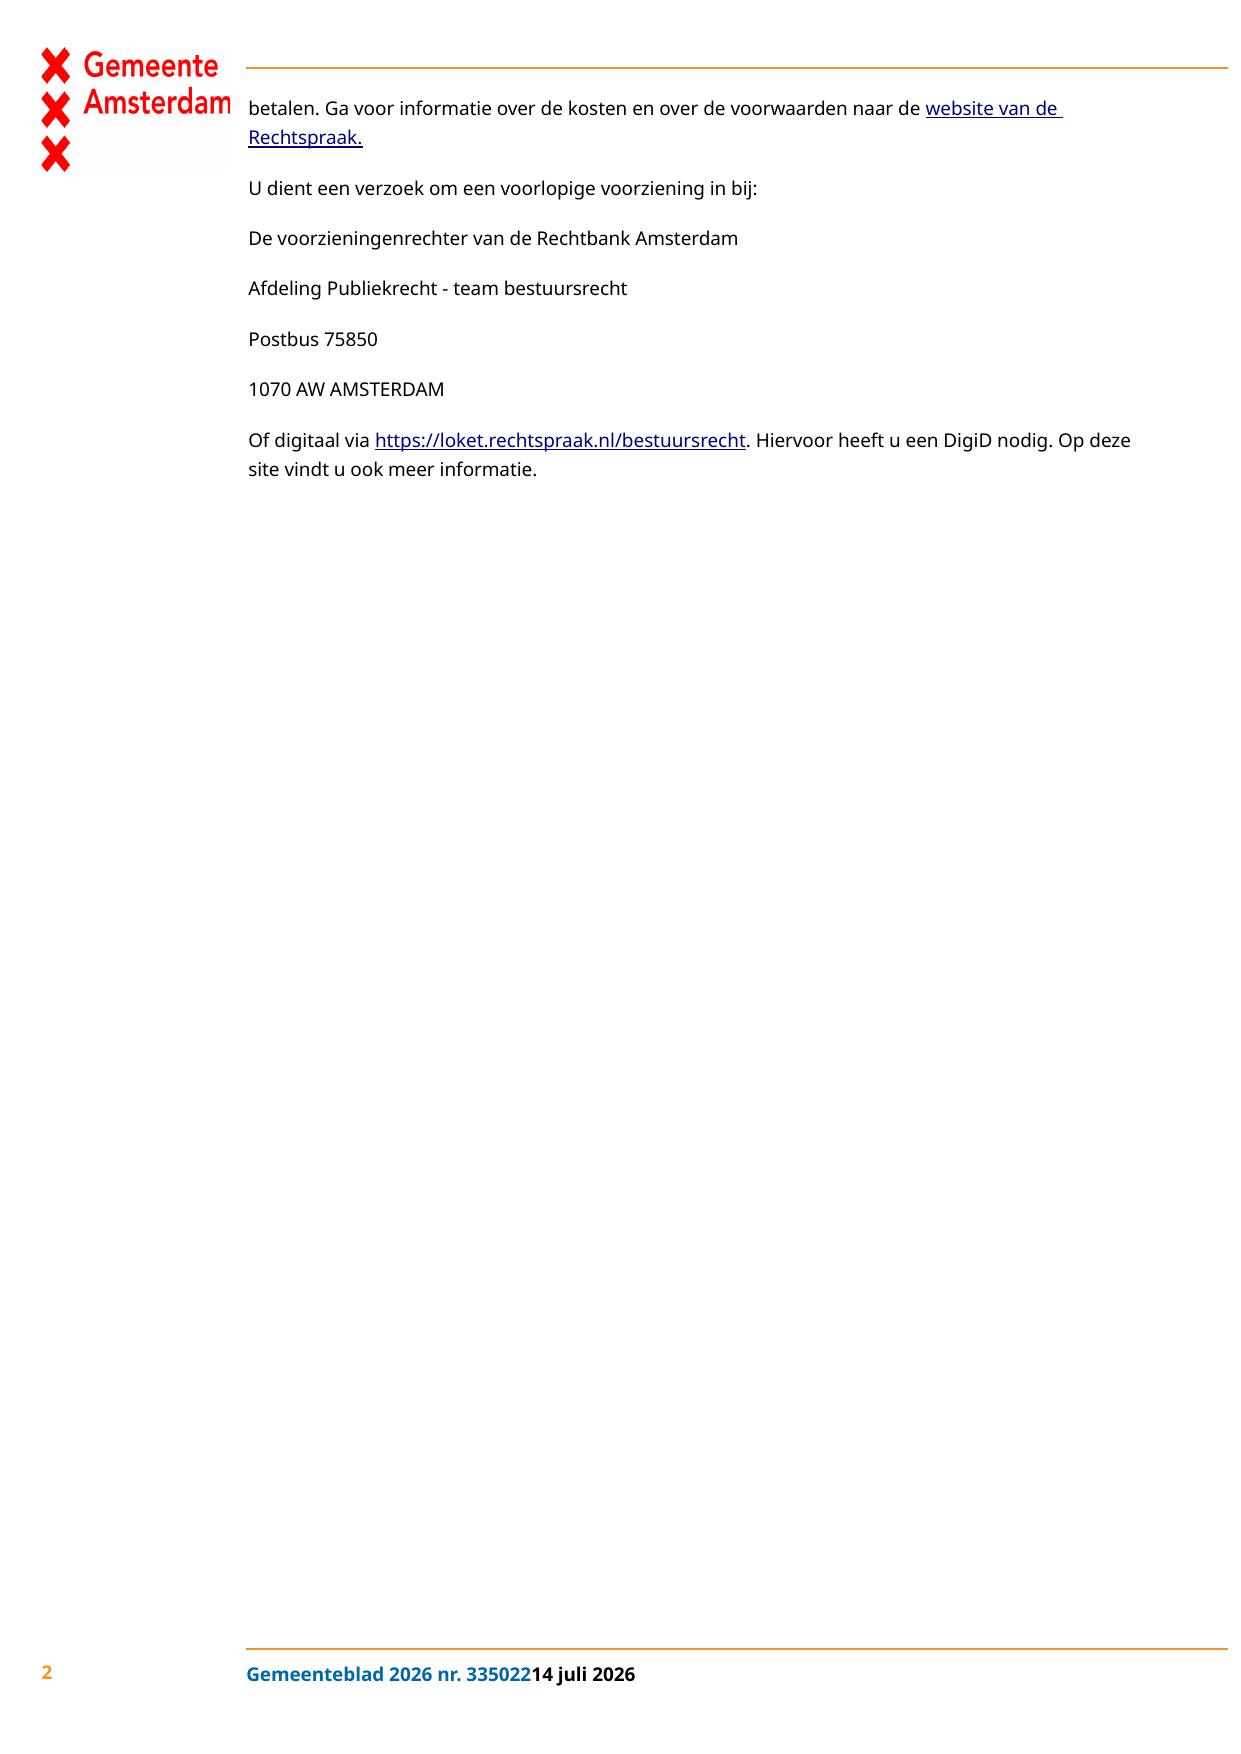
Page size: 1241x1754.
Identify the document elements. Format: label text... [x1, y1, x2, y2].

text De voorzieningenrechter van de Rechtbank Amsterdam [248, 225, 1152, 251]
text 1070 AW AMSTERDAM [248, 376, 1152, 402]
text U dient een verzoek om een voorlopige voorziening in bij: [248, 175, 1152, 201]
picture [41, 47, 231, 172]
text Of digitaal via https://loket.rechtspraak.nl/bestuursrecht. Hiervoor heeft u een DigiD nodig. Op deze site vindt u ook meer informatie. [248, 427, 1152, 482]
text betalen. Ga voor informatie over de kosten en over de voorwaarden naar de website van de Rechtspraak. [248, 95, 1152, 150]
text Postbus 75850 [248, 326, 1152, 352]
text Afdeling Publiekrecht - team bestuursrecht [248, 276, 1152, 301]
